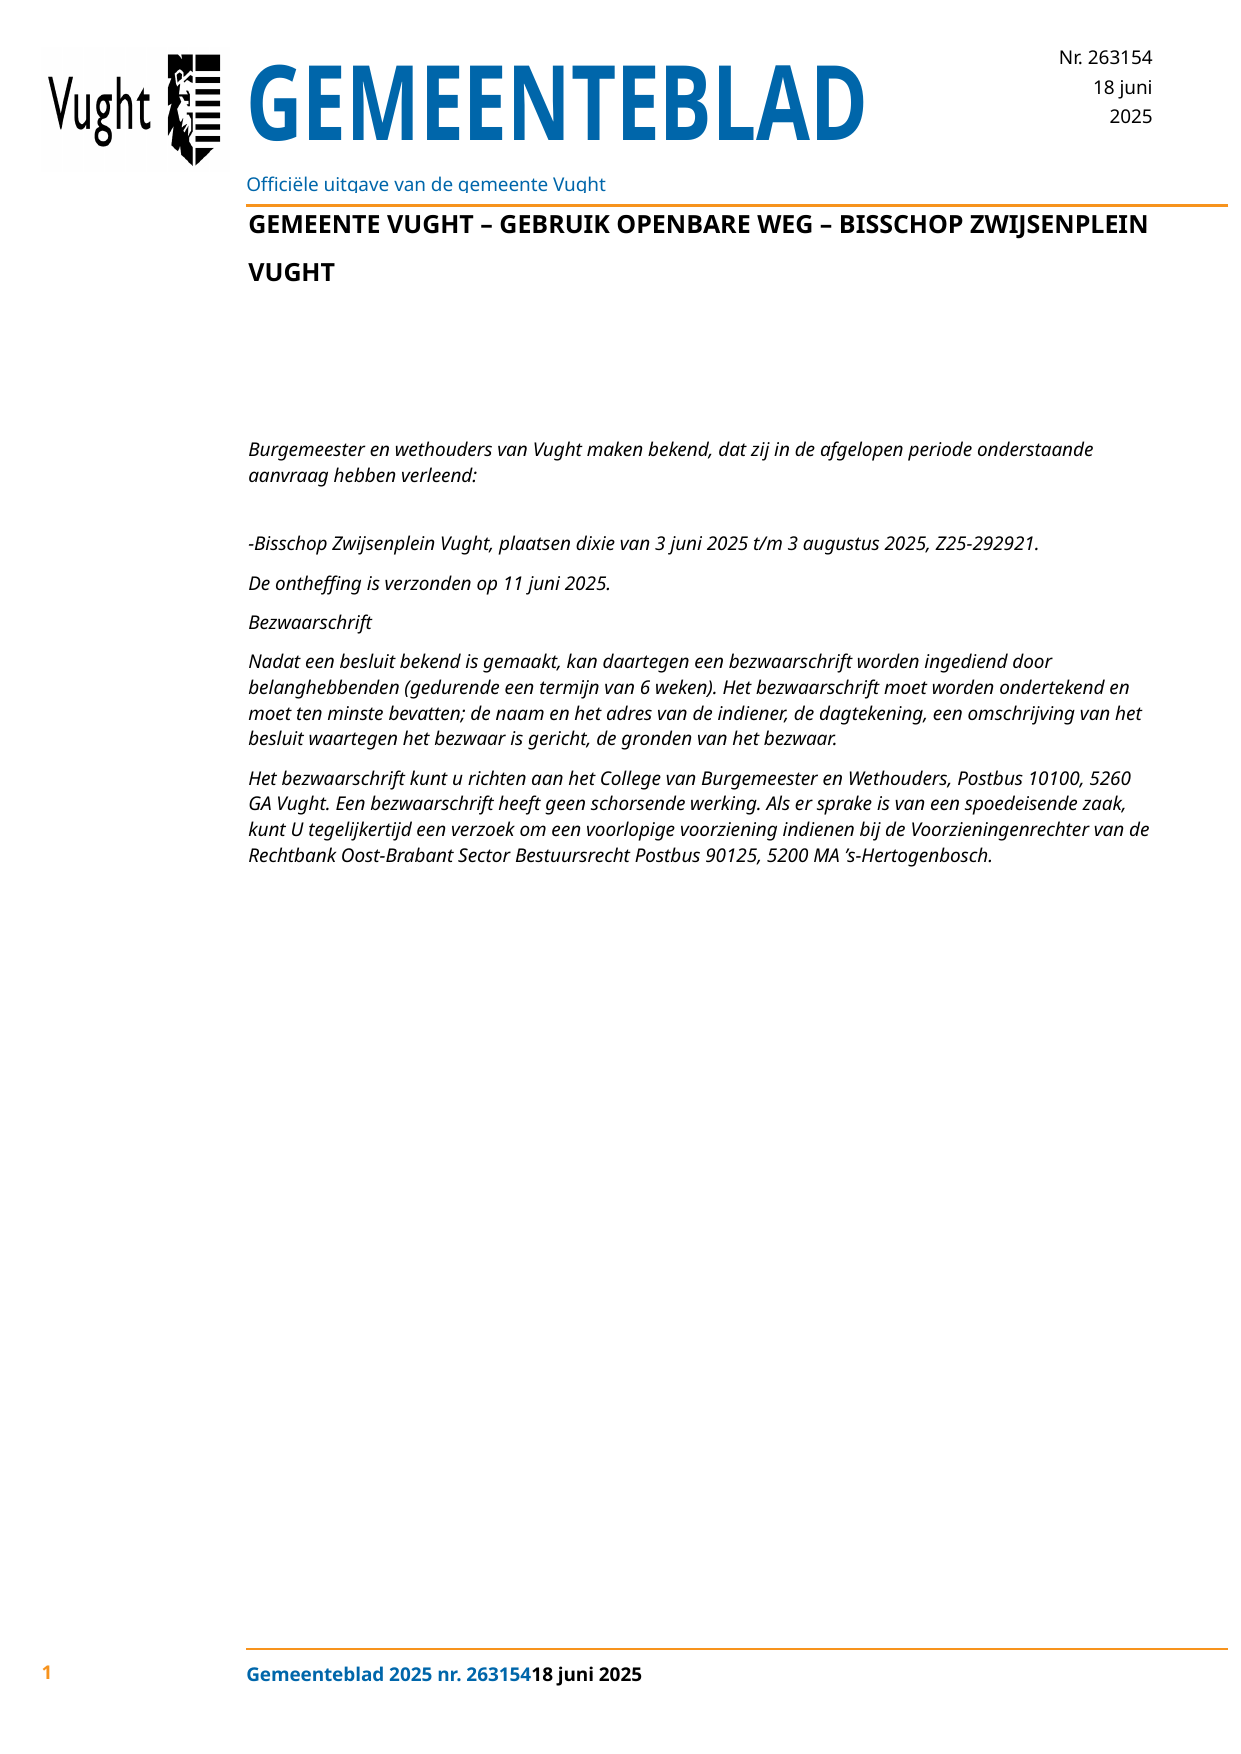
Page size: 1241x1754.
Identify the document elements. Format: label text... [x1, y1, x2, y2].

text Burgemeester en wethouders van Vught maken bekend, dat zij in de afgelopen periode onderstaande aanvraag hebben verleend: [248, 436, 1152, 487]
text Nadat een besluit bekend is gemaakt, kan daartegen een bezwaarschrift worden ingediend door belanghebbenden (gedurende een termijn van 6 weken). Het bezwaarschrift moet worden ondertekend en moet ten minste bevatten; de naam en het adres van de indiener, de dagtekening, een omschrijving van het besluit waartegen het bezwaar is gericht, de gronden van het bezwaar. [248, 648, 1152, 751]
text Het bezwaarschrift kunt u richten aan het College van Burgemeester en Wethouders, Postbus 10100, 5260 GA Vught. Een bezwaarschrift heeft geen schorsende werking. Als er sprake is van een spoedeisende zaak, kunt U tegelijkertijd een verzoek om een voorlopige voorziening indienen bij de Voorzieningenrechter van de Rechtbank Oost-Brabant Sector Bestuursrecht Postbus 90125, 5200 MA ’s-Hertogenbosch. [248, 765, 1152, 868]
text De ontheffing is verzonden op 11 juni 2025. [248, 570, 1152, 596]
text GEMEENTE VUGHT – GEBRUIK OPENBARE WEG – BISSCHOP ZWIJSENPLEIN VUGHT [248, 207, 1152, 288]
text -Bisschop Zwijsenplein Vught, plaatsen dixie van 3 juni 2025 t/m 3 augustus 2025, Z25-292921. [248, 531, 1152, 556]
text Bezwaarschrift [248, 609, 1152, 635]
picture [41, 47, 231, 172]
